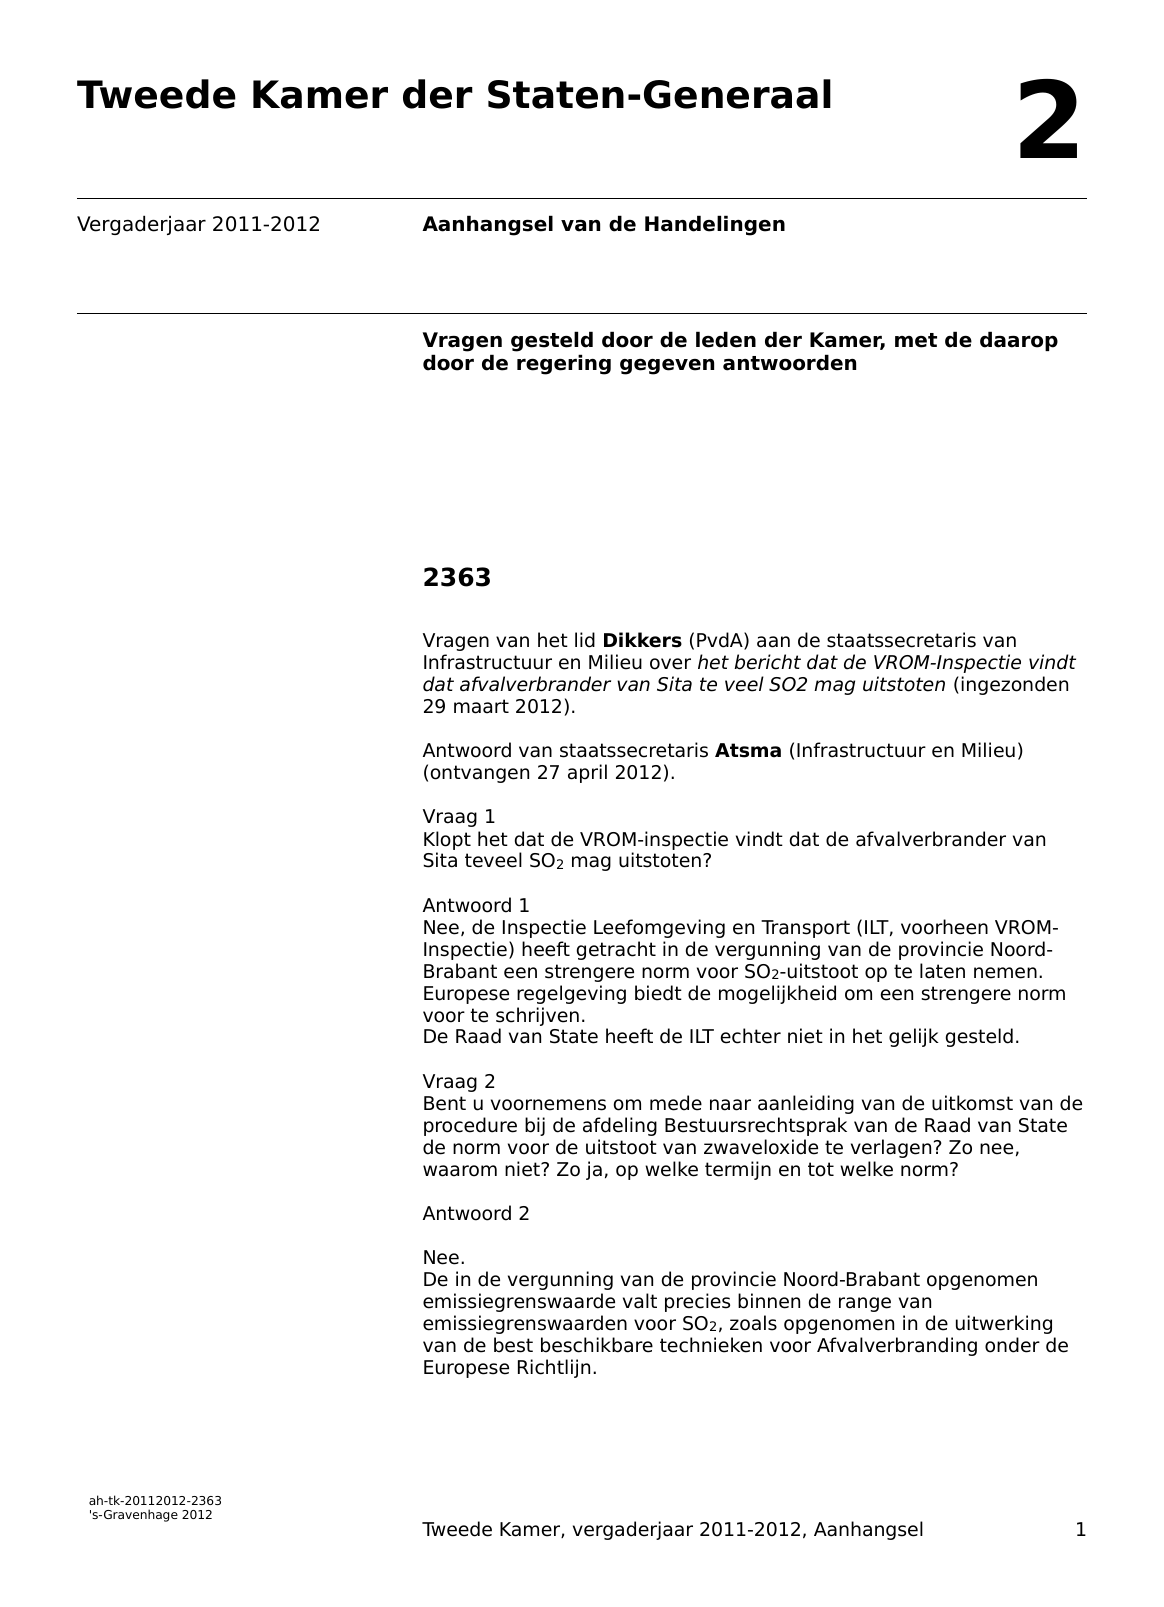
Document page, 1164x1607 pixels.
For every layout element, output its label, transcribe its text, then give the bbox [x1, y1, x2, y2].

text Nee, de Inspectie Leefomgeving en Transport (ILT, voorheen VROM-Inspectie) heeft getracht in de vergunning van de provincie Noord-Brabant een strengere norm voor SO2-uitstoot op te laten nemen. Europese regelgeving biedt de mogelijkheid om een strengere norm voor te schrijven. [422, 917, 1087, 1026]
table_header 2 [886, 59, 1087, 198]
table_cell Vergaderjaar 2011-2012 [77, 199, 422, 313]
table_cell [77, 314, 422, 375]
text De in de vergunning van de provincie Noord-Brabant opgenomen emissiegrenswaarde valt precies binnen de range van emissiegrenswaarden voor SO2, zoals opgenomen in de uitwerking van de best beschikbare technieken voor Afvalverbranding onder de Europese Richtlijn. [422, 1269, 1087, 1379]
text Vraag 2 [422, 1071, 1087, 1093]
text Antwoord 2 [422, 1203, 1087, 1225]
text Antwoord 1 [422, 894, 1087, 917]
text Vragen van het lid Dikkers (PvdA) aan de staatssecretaris van Infrastructuur en Milieu over het bericht dat de VROM-Inspectie vindt dat afvalverbrander van Sita te veel SO2 mag uitstoten (ingezonden 29 maart 2012). [422, 630, 1087, 718]
text Antwoord van staatssecretaris Atsma (Infrastructuur en Milieu) (ontvangen 27 april 2012). [422, 740, 1087, 784]
text Vraag 1 [422, 806, 1087, 828]
table_cell Vragen gesteld door de leden der Kamer, met de daarop door de regering gegeven antwoorden [422, 314, 1087, 375]
table_cell Aanhangsel van de Handelingen [422, 199, 1087, 313]
text De Raad van State heeft de ILT echter niet in het gelijk gesteld. [422, 1026, 1087, 1048]
table_header Tweede Kamer der Staten-Generaal [77, 59, 886, 198]
text Klopt het dat de VROM-inspectie vindt dat de afvalverbrander van Sita teveel SO2 mag uitstoten? [422, 828, 1087, 872]
text 2363 [422, 563, 1087, 592]
text Bent u voornemens om mede naar aanleiding van de uitkomst van de procedure bij de afdeling Bestuursrechtsprak van de Raad van State de norm voor de uitstoot van zwaveloxide te verlagen? Zo nee, waarom niet? Zo ja, op welke termijn en tot welke norm? [422, 1093, 1087, 1181]
text 's-Gravenhage 2012 [88, 1508, 323, 1522]
text ah-tk-20112012-2363 [88, 1494, 323, 1508]
text Nee. [422, 1247, 1087, 1269]
